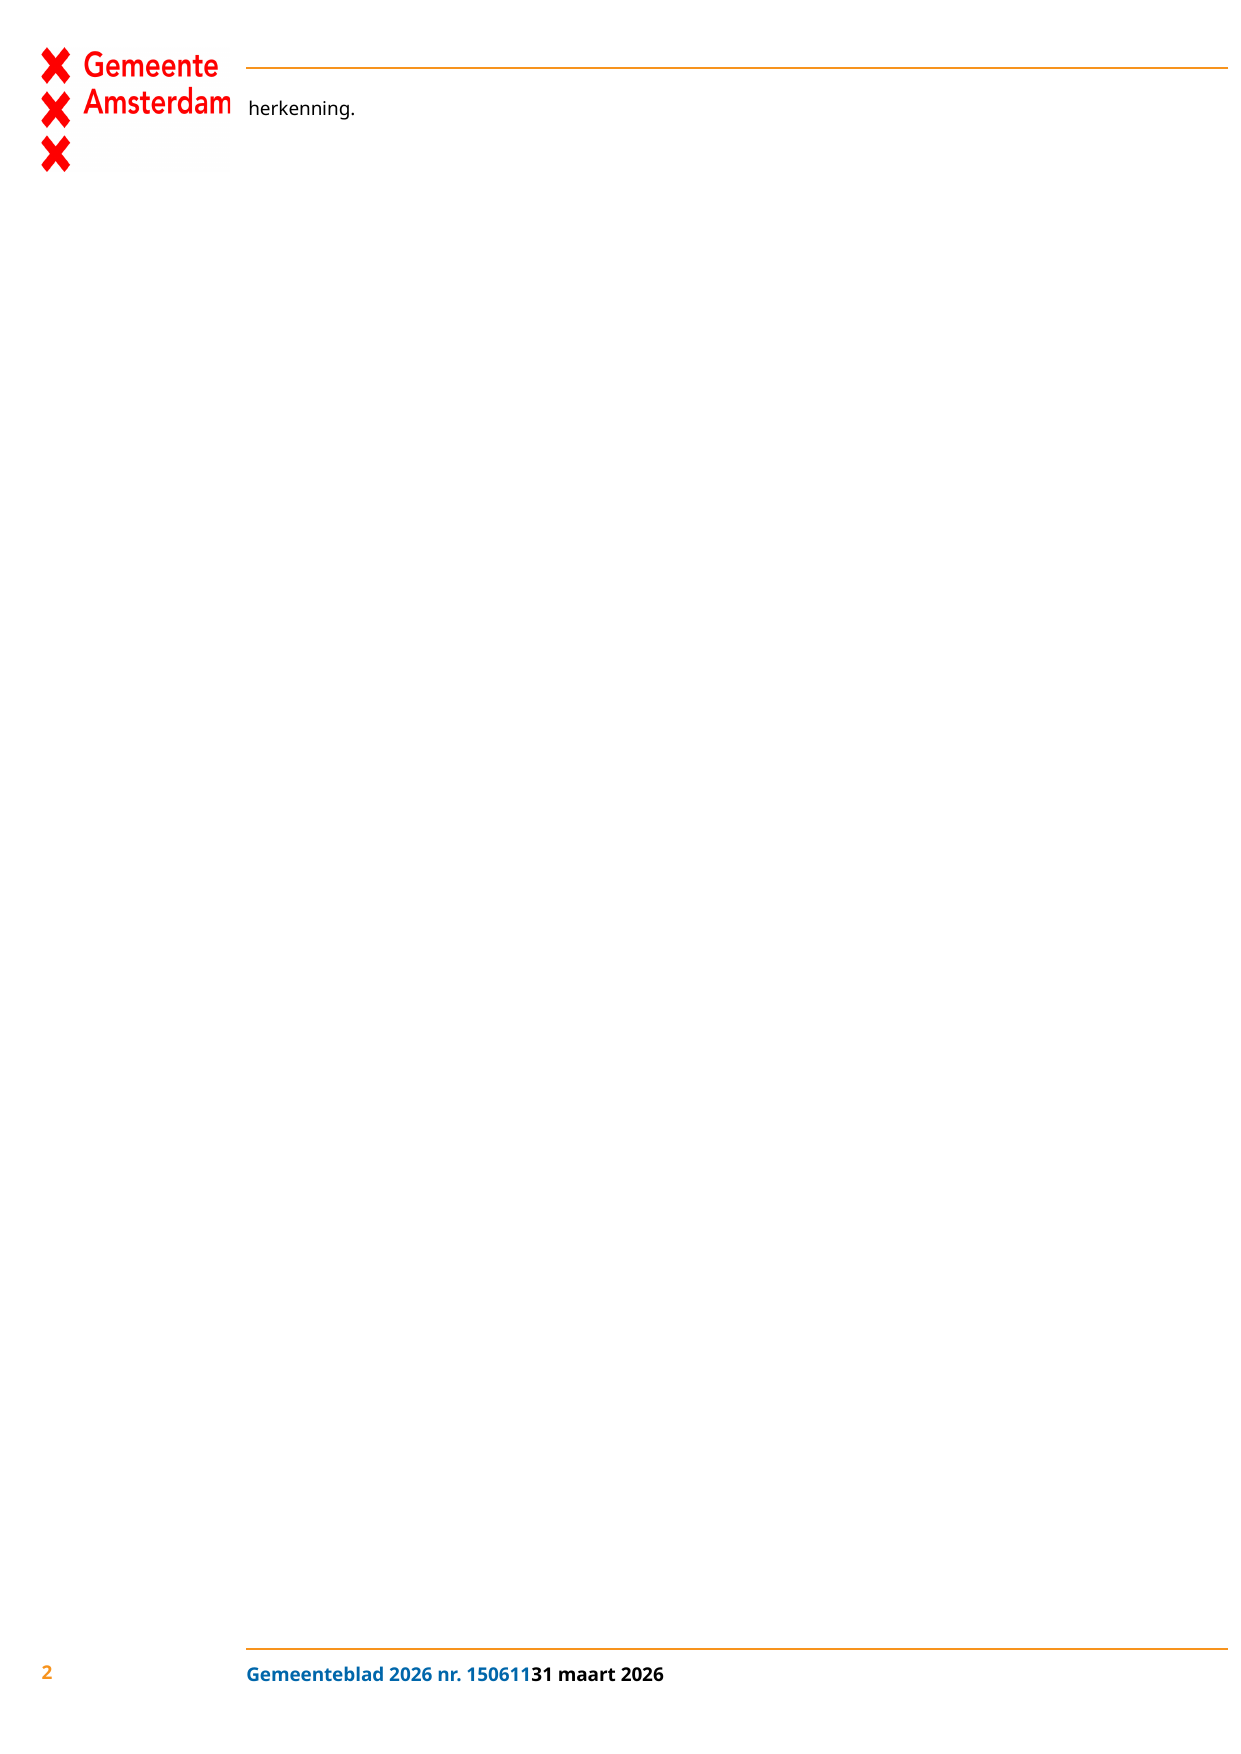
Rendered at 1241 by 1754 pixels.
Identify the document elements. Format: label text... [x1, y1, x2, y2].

text herkenning. [248, 95, 1152, 121]
picture [41, 47, 231, 172]
